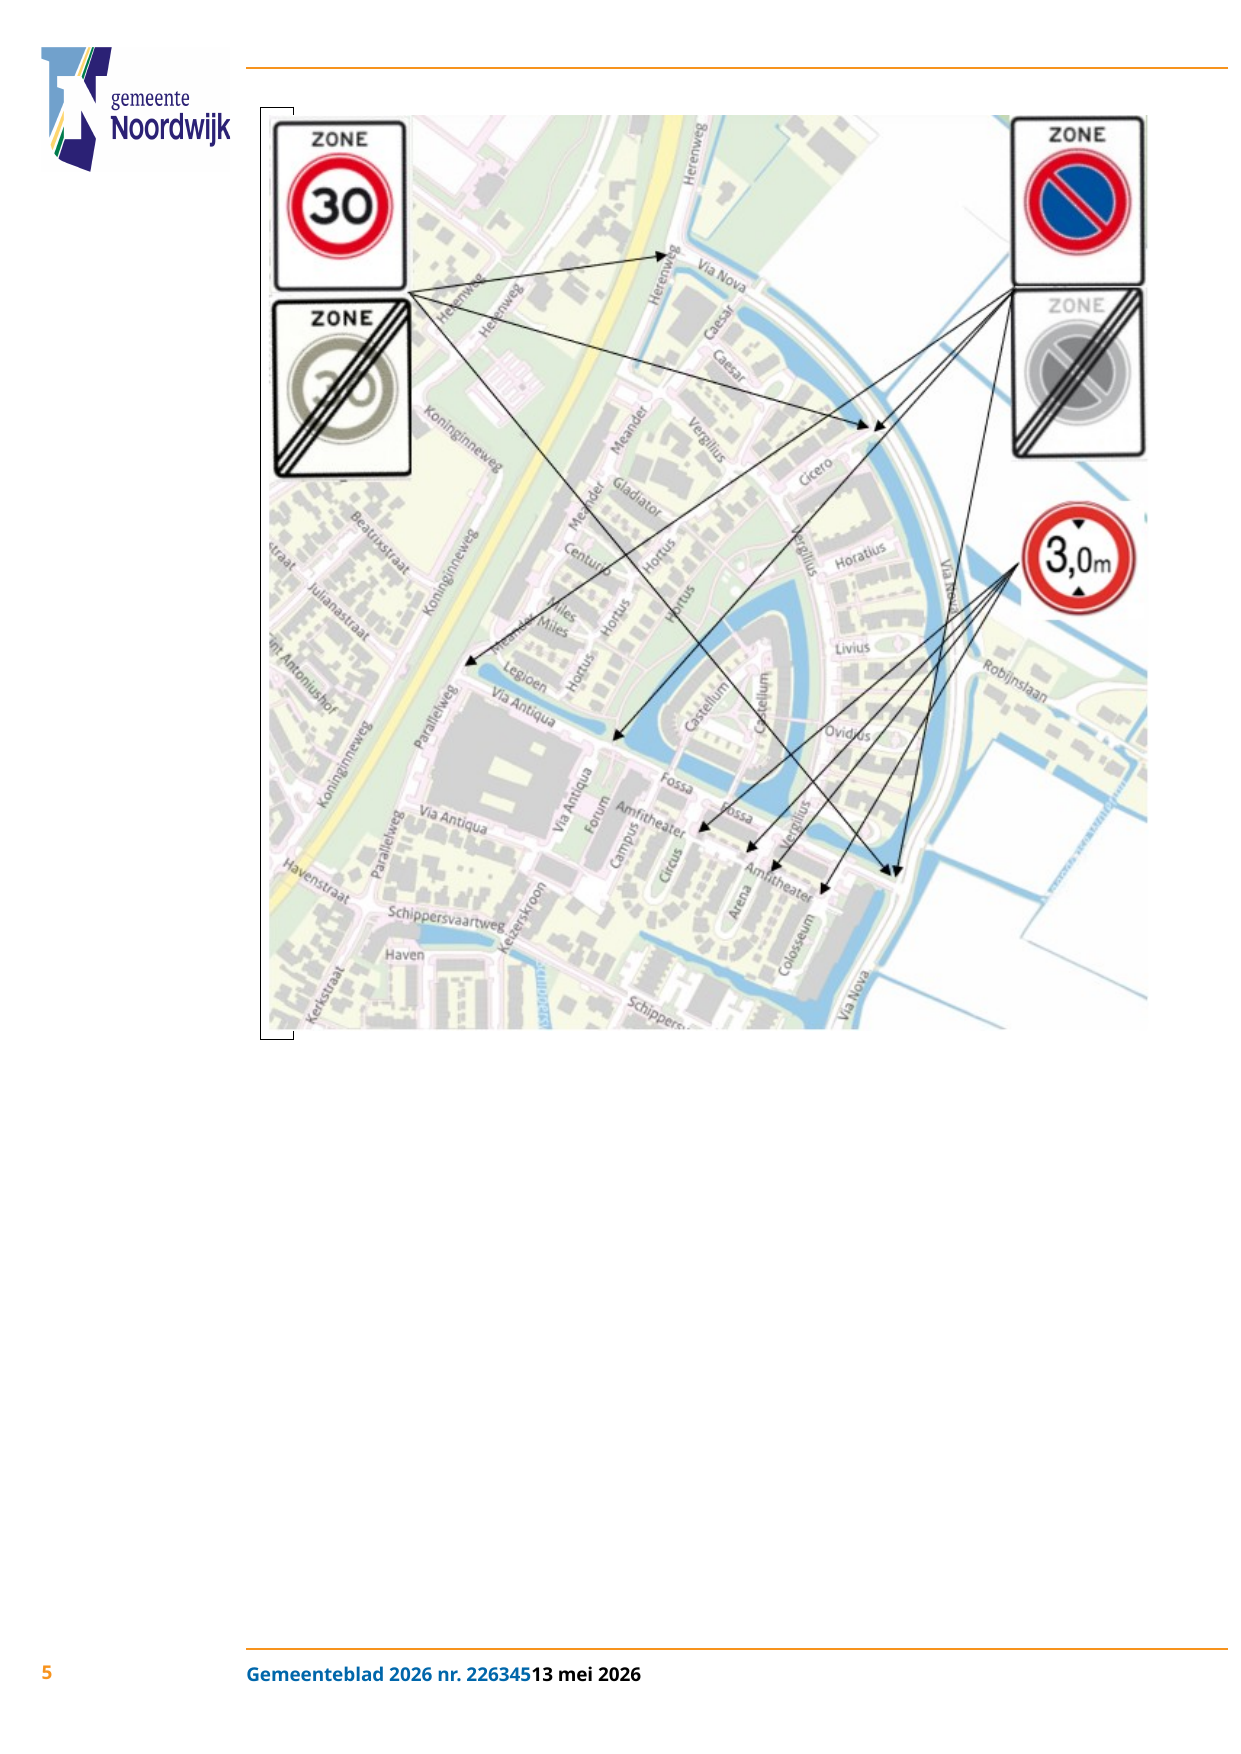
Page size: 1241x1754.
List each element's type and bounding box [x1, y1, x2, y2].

picture [268, 115, 1149, 1031]
picture [41, 47, 231, 172]
